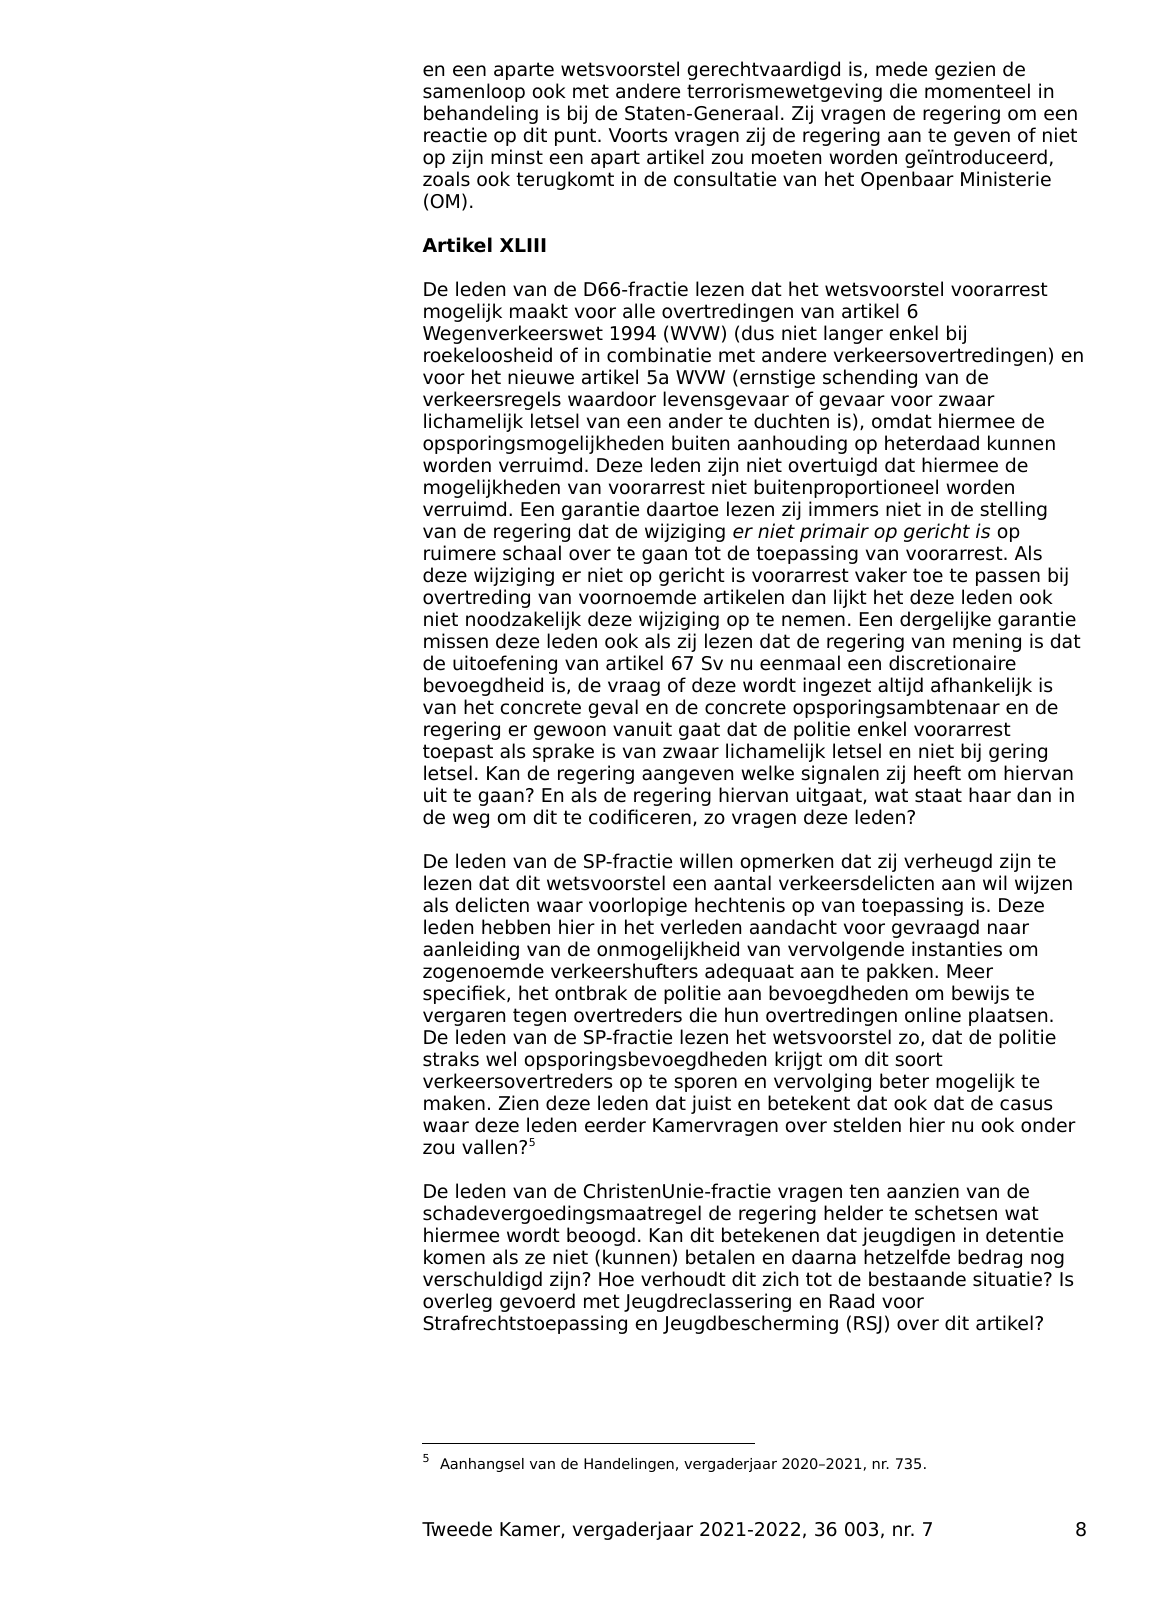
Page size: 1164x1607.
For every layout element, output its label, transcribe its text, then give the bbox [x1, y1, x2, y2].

text De leden van de D66-fractie lezen dat het wetsvoorstel voorarrest mogelijk maakt voor alle overtredingen van artikel 6 Wegenverkeerswet 1994 (WVW) (dus niet langer enkel bij roekeloosheid of in combinatie met andere verkeersovertredingen) en voor het nieuwe artikel 5a WVW (ernstige schending van de verkeersregels waardoor levensgevaar of gevaar voor zwaar lichamelijk letsel van een ander te duchten is), omdat hiermee de opsporingsmogelijkheden buiten aanhouding op heterdaad kunnen worden verruimd. Deze leden zijn niet overtuigd dat hiermee de mogelijkheden van voorarrest niet buitenproportioneel worden verruimd. Een garantie daartoe lezen zij immers niet in de stelling van de regering dat de wijziging er niet primair op gericht is op ruimere schaal over te gaan tot de toepassing van voorarrest. Als deze wijziging er niet op gericht is voorarrest vaker toe te passen bij overtreding van voornoemde artikelen dan lijkt het deze leden ook niet noodzakelijk deze wijziging op te nemen. Een dergelijke garantie missen deze leden ook als zij lezen dat de regering van mening is dat de uitoefening van artikel 67 Sv nu eenmaal een discretionaire bevoegdheid is, de vraag of deze wordt ingezet altijd afhankelijk is van het concrete geval en de concrete opsporingsambtenaar en de regering er gewoon vanuit gaat dat de politie enkel voorarrest toepast als sprake is van zwaar lichamelijk letsel en niet bij gering letsel. Kan de regering aangeven welke signalen zij heeft om hiervan uit te gaan? En als de regering hiervan uitgaat, wat staat haar dan in de weg om dit te codificeren, zo vragen deze leden? [422, 279, 1087, 829]
text De leden van de SP-fractie willen opmerken dat zij verheugd zijn te lezen dat dit wetsvoorstel een aantal verkeersdelicten aan wil wijzen als delicten waar voorlopige hechtenis op van toepassing is. Deze leden hebben hier in het verleden aandacht voor gevraagd naar aanleiding van de onmogelijkheid van vervolgende instanties om zogenoemde verkeershufters adequaat aan te pakken. Meer specifiek, het ontbrak de politie aan bevoegdheden om bewijs te vergaren tegen overtreders die hun overtredingen online plaatsen. De leden van de SP-fractie lezen het wetsvoorstel zo, dat de politie straks wel opsporingsbevoegdheden krijgt om dit soort verkeersovertreders op te sporen en vervolging beter mogelijk te maken. Zien deze leden dat juist en betekent dat ook dat de casus waar deze leden eerder Kamervragen over stelden hier nu ook onder zou vallen? [422, 851, 1087, 1159]
text De leden van de ChristenUnie-fractie vragen ten aanzien van de schadevergoedingsmaatregel de regering helder te schetsen wat hiermee wordt beoogd. Kan dit betekenen dat jeugdigen in detentie komen als ze niet (kunnen) betalen en daarna hetzelfde bedrag nog verschuldigd zijn? Hoe verhoudt dit zich tot de bestaande situatie? Is overleg gevoerd met Jeugdreclassering en Raad voor Strafrechtstoepassing en Jeugdbescherming (RSJ) over dit artikel? [422, 1181, 1087, 1335]
text en een aparte wetsvoorstel gerechtvaardigd is, mede gezien de samenloop ook met andere terrorismewetgeving die momenteel in behandeling is bij de Staten-Generaal. Zij vragen de regering om een reactie op dit punt. Voorts vragen zij de regering aan te geven of niet op zijn minst een apart artikel zou moeten worden geïntroduceerd, zoals ook terugkomt in de consultatie van het Openbaar Ministerie (OM). [422, 59, 1087, 213]
subtitle Artikel XLIII [422, 235, 1087, 257]
text Aanhangsel van de Handelingen, vergaderjaar 2020–2021, nr. 735. [422, 1452, 1087, 1474]
